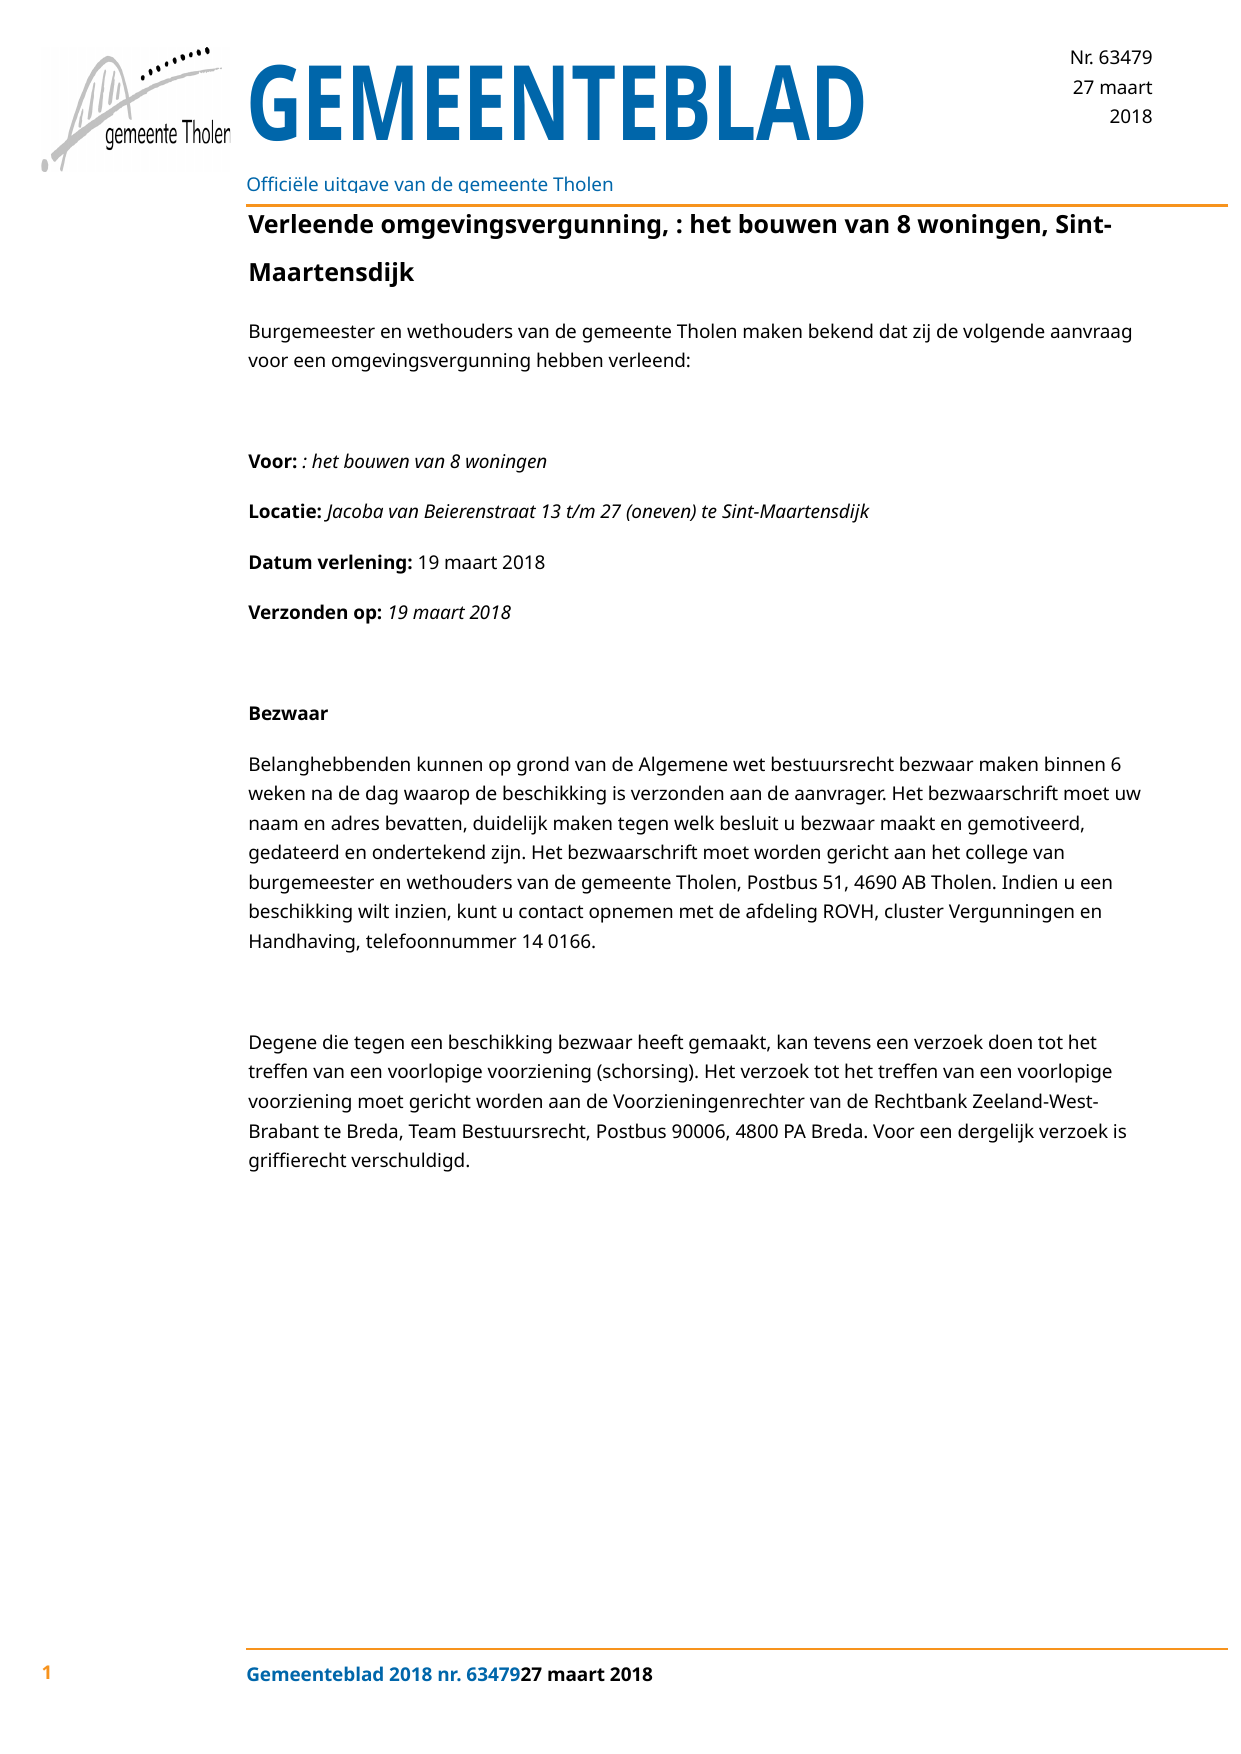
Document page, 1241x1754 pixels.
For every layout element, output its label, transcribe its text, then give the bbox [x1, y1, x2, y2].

text Bezwaar [248, 700, 1152, 726]
text Verleende omgevingsvergunning, : het bouwen van 8 woningen, Sint-Maartensdijk [248, 207, 1152, 288]
text Locatie: Jacoba van Beierenstraat 13 t/m 27 (oneven) te Sint-Maartensdijk [248, 499, 1152, 524]
text Verzonden op: 19 maart 2018 [248, 599, 1152, 625]
text Voor: : het bouwen van 8 woningen [248, 448, 1152, 474]
picture [41, 47, 231, 172]
text Degene die tegen een beschikking bezwaar heeft gemaakt, kan tevens een verzoek doen tot het treffen van een voorlopige voorziening (schorsing). Het verzoek tot het treffen van een voorlopige voorziening moet gericht worden aan de Voorzieningenrechter van de Rechtbank Zeeland-West-Brabant te Breda, Team Bestuursrecht, Postbus 90006, 4800 PA Breda. Voor een dergelijk verzoek is griffierecht verschuldigd. [248, 1029, 1152, 1173]
text Datum verlening: 19 maart 2018 [248, 549, 1152, 575]
text Burgemeester en wethouders van de gemeente Tholen maken bekend dat zij de volgende aanvraag voor een omgevingsvergunning hebben verleend: [248, 318, 1152, 373]
text Belanghebbenden kunnen op grond van de Algemene wet bestuursrecht bezwaar maken binnen 6 weken na de dag waarop de beschikking is verzonden aan de aanvrager. Het bezwaarschrift moet uw naam en adres bevatten, duidelijk maken tegen welk besluit u bezwaar maakt en gemotiveerd, gedateerd en ondertekend zijn. Het bezwaarschrift moet worden gericht aan het college van burgemeester en wethouders van de gemeente Tholen, Postbus 51, 4690 AB Tholen. Indien u een beschikking wilt inzien, kunt u contact opnemen met de afdeling ROVH, cluster Vergunningen en Handhaving, telefoonnummer 14 0166. [248, 751, 1152, 954]
